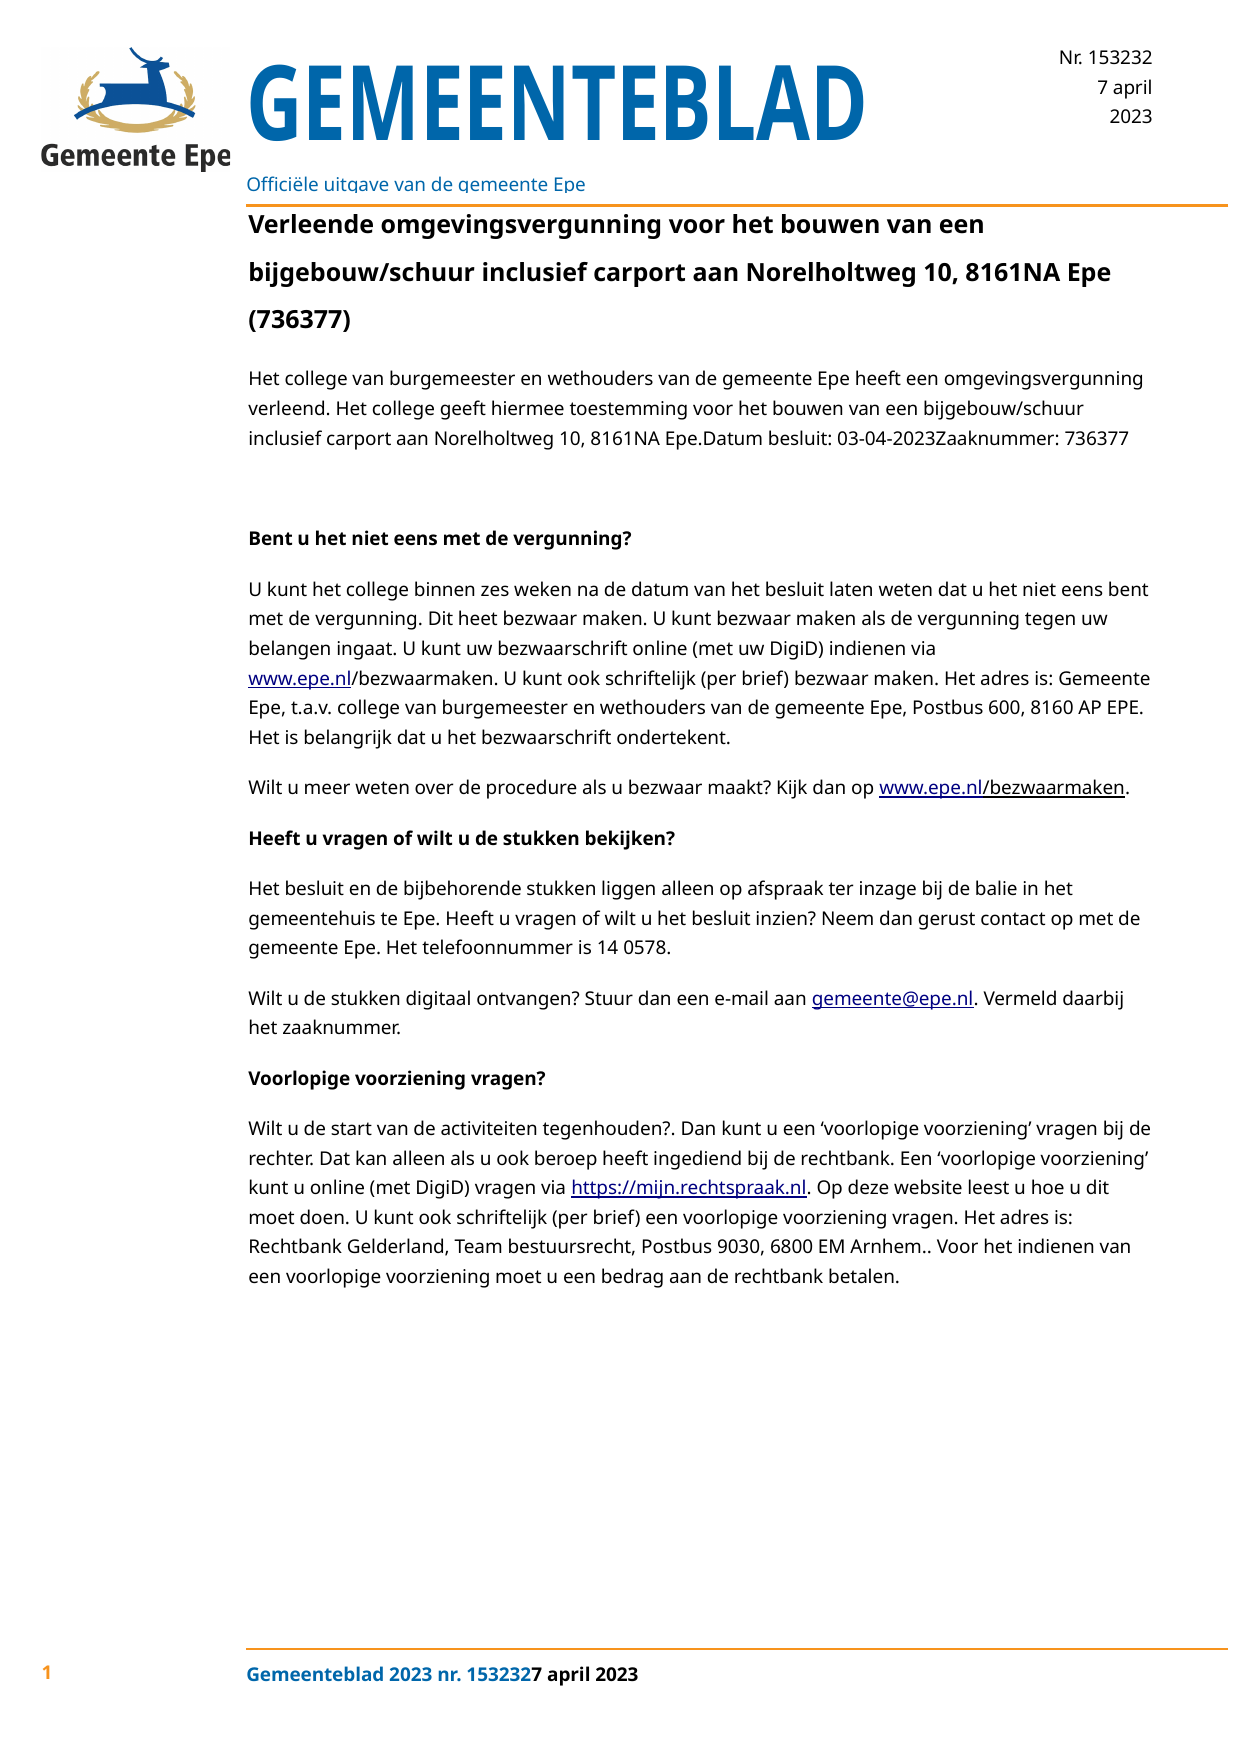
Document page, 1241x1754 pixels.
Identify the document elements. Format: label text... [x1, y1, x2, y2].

text Voorlopige voorziening vragen? [248, 1065, 1152, 1090]
text Bent u het niet eens met de vergunning? [248, 526, 1152, 551]
text Het college van burgemeester en wethouders van de gemeente Epe heeft een omgevingsvergunning verleend. Het college geeft hiermee toestemming voor het bouwen van een bijgebouw/schuur inclusief carport aan Norelholtweg 10, 8161NA Epe.Datum besluit: 03-04-2023Zaaknummer: 736377 [248, 366, 1152, 450]
text Heeft u vragen of wilt u de stukken bekijken? [248, 825, 1152, 850]
text Wilt u de stukken digitaal ontvangen? Stuur dan een e-mail aan gemeente@epe.nl. Vermeld daarbij het zaaknummer. [248, 985, 1152, 1040]
text U kunt het college binnen zes weken na de datum van het besluit laten weten dat u het niet eens bent met de vergunning. Dit heet bezwaar maken. U kunt bezwaar maken als de vergunning tegen uw belangen ingaat. U kunt uw bezwaarschrift online (met uw DigiD) indienen via www.epe.nl/bezwaarmaken. U kunt ook schriftelijk (per brief) bezwaar maken. Het adres is: Gemeente Epe, t.a.v. college van burgemeester en wethouders van de gemeente Epe, Postbus 600, 8160 AP EPE. Het is belangrijk dat u het bezwaarschrift ondertekent. [248, 576, 1152, 749]
text Het besluit en de bijbehorende stukken liggen alleen op afspraak ter inzage bij de balie in het gemeentehuis te Epe. Heeft u vragen of wilt u het besluit inzien? Neem dan gerust contact op met de gemeente Epe. Het telefoonnummer is 14 0578. [248, 875, 1152, 960]
picture [41, 47, 231, 172]
text Wilt u meer weten over de procedure als u bezwaar maakt? Kijk dan op www.epe.nl/bezwaarmaken. [248, 774, 1152, 800]
text Wilt u de start van de activiteiten tegenhouden?. Dan kunt u een ‘voorlopige voorziening’ vragen bij de rechter. Dat kan alleen als u ook beroep heeft ingediend bij de rechtbank. Een ‘voorlopige voorziening’ kunt u online (met DigiD) vragen via https://mijn.rechtspraak.nl. Op deze website leest u hoe u dit moet doen. U kunt ook schriftelijk (per brief) een voorlopige voorziening vragen. Het adres is: Rechtbank Gelderland, Team bestuursrecht, Postbus 9030, 6800 EM Arnhem.. Voor het indienen van een voorlopige voorziening moet u een bedrag aan de rechtbank betalen. [248, 1115, 1152, 1289]
text Verleende omgevingsvergunning voor het bouwen van een bijgebouw/schuur inclusief carport aan Norelholtweg 10, 8161NA Epe (736377) [248, 207, 1152, 336]
